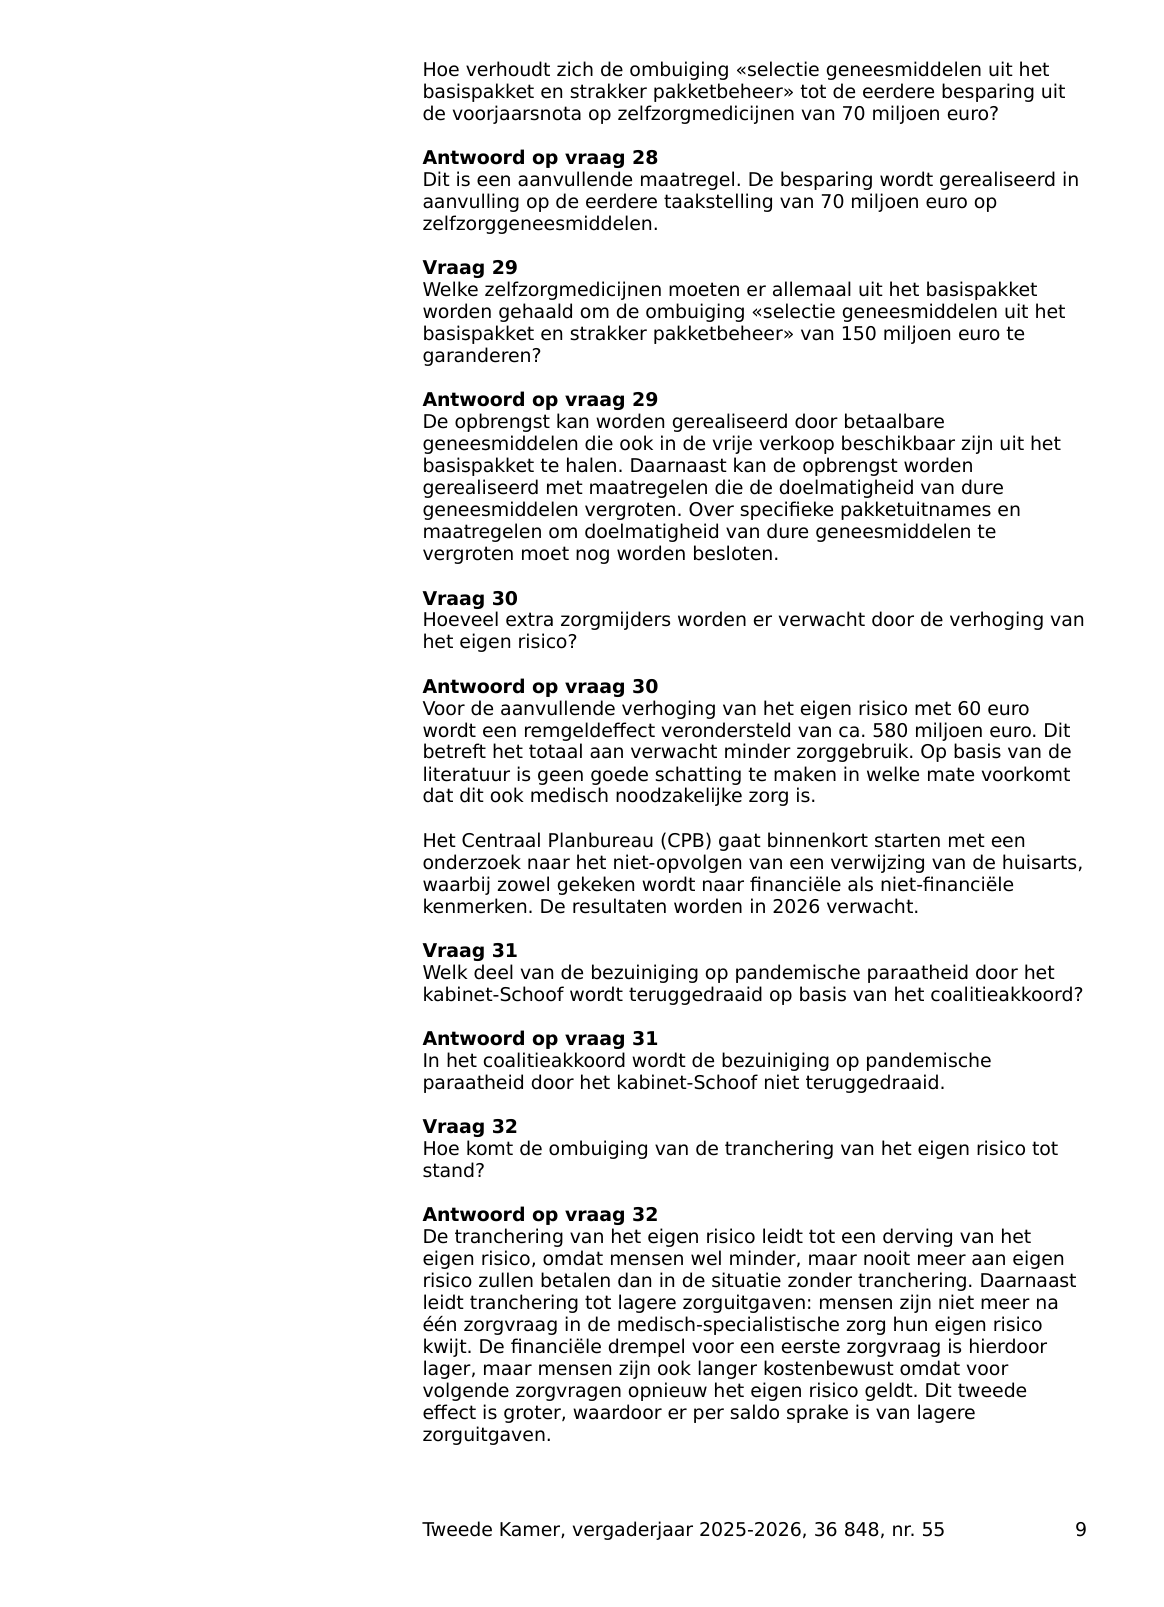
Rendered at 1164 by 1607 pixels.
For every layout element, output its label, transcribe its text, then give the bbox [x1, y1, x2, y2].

text In het coalitieakkoord wordt de bezuiniging op pandemische paraatheid door het kabinet-Schoof niet teruggedraaid. [422, 1050, 1087, 1094]
text Antwoord op vraag 29 [422, 389, 1087, 411]
text Hoe verhoudt zich de ombuiging «selectie geneesmiddelen uit het basispakket en strakker pakketbeheer» tot de eerdere besparing uit de voorjaarsnota op zelfzorgmedicijnen van 70 miljoen euro? [422, 59, 1087, 125]
text Hoeveel extra zorgmijders worden er verwacht door de verhoging van het eigen risico? [422, 609, 1087, 653]
text Welke zelfzorgmedicijnen moeten er allemaal uit het basispakket worden gehaald om de ombuiging «selectie geneesmiddelen uit het basispakket en strakker pakketbeheer» van 150 miljoen euro te garanderen? [422, 279, 1087, 367]
text Dit is een aanvullende maatregel. De besparing wordt gerealiseerd in aanvulling op de eerdere taakstelling van 70 miljoen euro op zelfzorggeneesmiddelen. [422, 169, 1087, 235]
text Het Centraal Planbureau (CPB) gaat binnenkort starten met een onderzoek naar het niet-opvolgen van een verwijzing van de huisarts, waarbij zowel gekeken wordt naar financiële als niet-financiële kenmerken. De resultaten worden in 2026 verwacht. [422, 829, 1087, 917]
text De tranchering van het eigen risico leidt tot een derving van het eigen risico, omdat mensen wel minder, maar nooit meer aan eigen risico zullen betalen dan in de situatie zonder tranchering. Daarnaast leidt tranchering tot lagere zorguitgaven: mensen zijn niet meer na één zorgvraag in de medisch-specialistische zorg hun eigen risico kwijt. De financiële drempel voor een eerste zorgvraag is hierdoor lager, maar mensen zijn ook langer kostenbewust omdat voor volgende zorgvragen opnieuw het eigen risico geldt. Dit tweede effect is groter, waardoor er per saldo sprake is van lagere zorguitgaven. [422, 1226, 1087, 1446]
text Vraag 30 [422, 587, 1087, 609]
text Antwoord op vraag 32 [422, 1204, 1087, 1226]
text Hoe komt de ombuiging van de tranchering van het eigen risico tot stand? [422, 1138, 1087, 1182]
text De opbrengst kan worden gerealiseerd door betaalbare geneesmiddelen die ook in de vrije verkoop beschikbaar zijn uit het basispakket te halen. Daarnaast kan de opbrengst worden gerealiseerd met maatregelen die de doelmatigheid van dure geneesmiddelen vergroten. Over specifieke pakketuitnames en maatregelen om doelmatigheid van dure geneesmiddelen te vergroten moet nog worden besloten. [422, 411, 1087, 565]
text Vraag 29 [422, 257, 1087, 279]
text Vraag 31 [422, 940, 1087, 962]
text Antwoord op vraag 30 [422, 676, 1087, 697]
text Antwoord op vraag 31 [422, 1028, 1087, 1050]
text Antwoord op vraag 28 [422, 147, 1087, 169]
text Voor de aanvullende verhoging van het eigen risico met 60 euro wordt een remgeldeffect verondersteld van ca. 580 miljoen euro. Dit betreft het totaal aan verwacht minder zorggebruik. Op basis van de literatuur is geen goede schatting te maken in welke mate voorkomt dat dit ook medisch noodzakelijke zorg is. [422, 697, 1087, 807]
text Welk deel van de bezuiniging op pandemische paraatheid door het kabinet-Schoof wordt teruggedraaid op basis van het coalitieakkoord? [422, 962, 1087, 1006]
text Vraag 32 [422, 1116, 1087, 1138]
